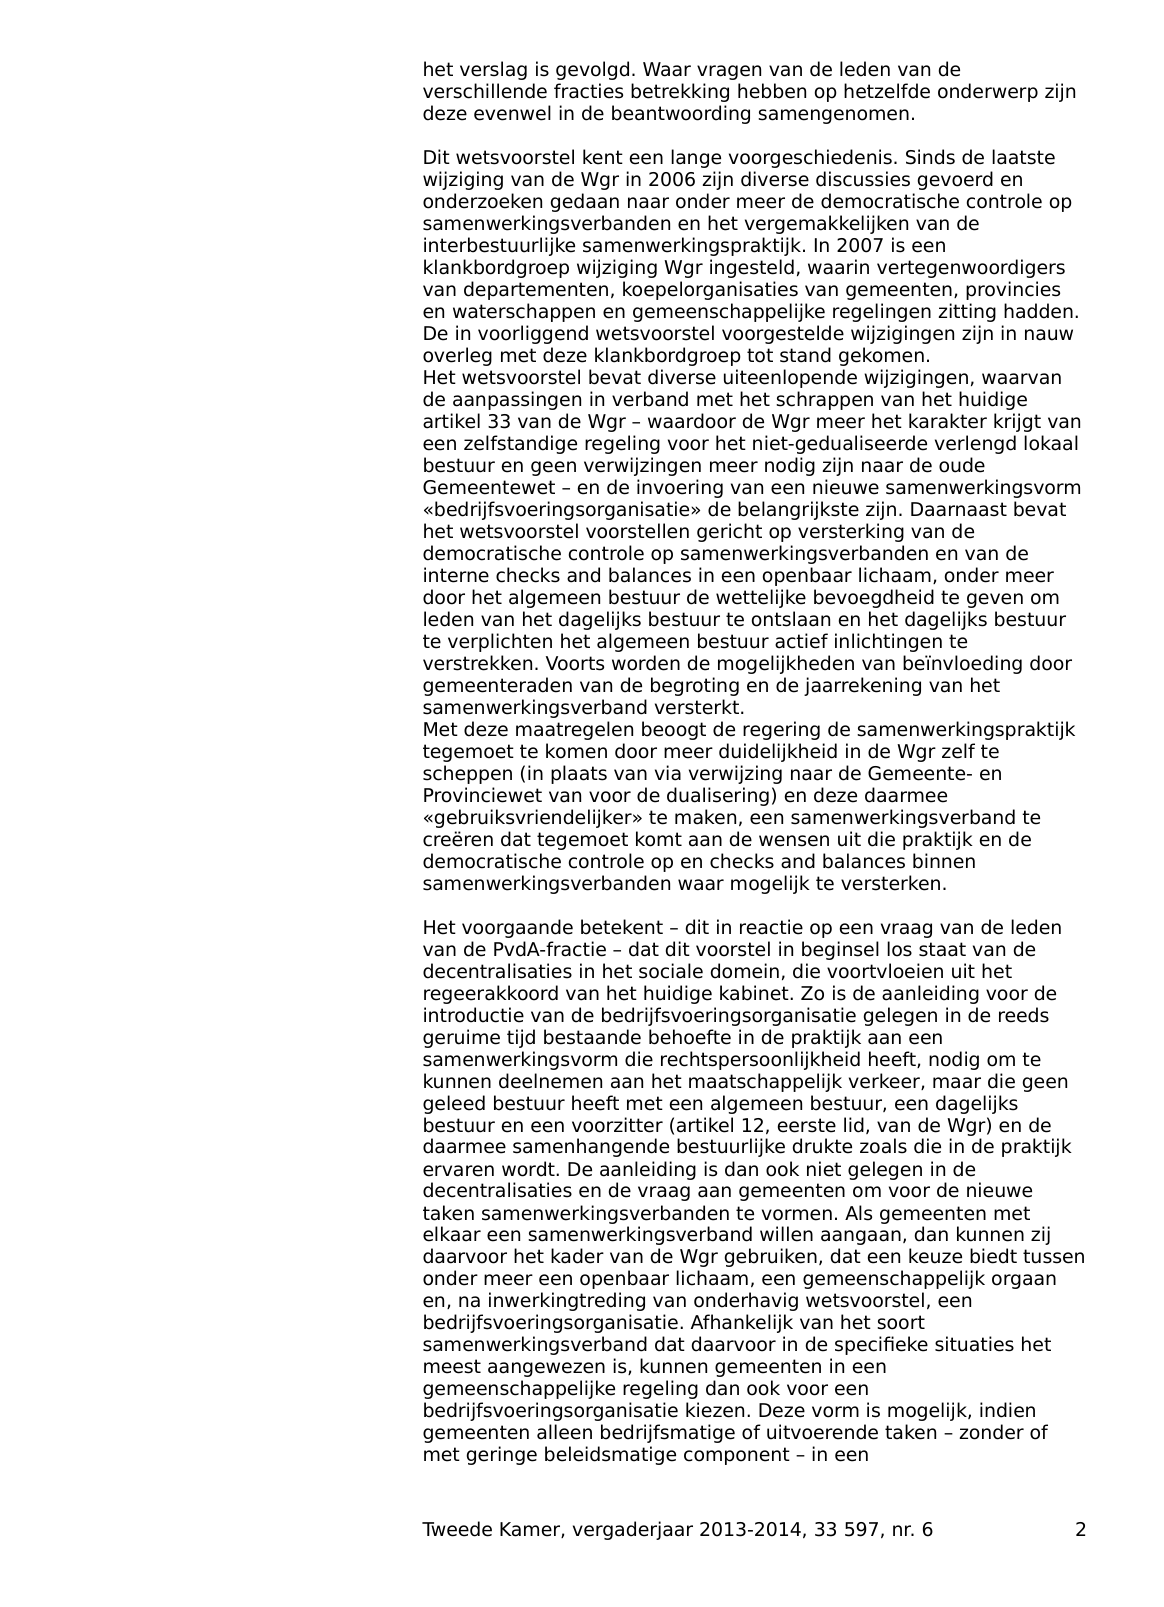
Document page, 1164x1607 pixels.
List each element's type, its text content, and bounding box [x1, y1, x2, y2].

text het verslag is gevolgd. Waar vragen van de leden van de verschillende fracties betrekking hebben op hetzelfde onderwerp zijn deze evenwel in de beantwoording samengenomen. [422, 59, 1087, 125]
text Het voorgaande betekent – dit in reactie op een vraag van de leden van de PvdA-fractie – dat dit voorstel in beginsel los staat van de decentralisaties in het sociale domein, die voortvloeien uit het regeerakkoord van het huidige kabinet. Zo is de aanleiding voor de introductie van de bedrijfsvoeringsorganisatie gelegen in de reeds geruime tijd bestaande behoefte in de praktijk aan een samenwerkingsvorm die rechtspersoonlijkheid heeft, nodig om te kunnen deelnemen aan het maatschappelijk verkeer, maar die geen geleed bestuur heeft met een algemeen bestuur, een dagelijks bestuur en een voorzitter (artikel 12, eerste lid, van de Wgr) en de daarmee samenhangende bestuurlijke drukte zoals die in de praktijk ervaren wordt. De aanleiding is dan ook niet gelegen in de decentralisaties en de vraag aan gemeenten om voor de nieuwe taken samenwerkingsverbanden te vormen. Als gemeenten met elkaar een samenwerkingsverband willen aangaan, dan kunnen zij daarvoor het kader van de Wgr gebruiken, dat een keuze biedt tussen onder meer een openbaar lichaam, een gemeenschappelijk orgaan en, na inwerkingtreding van onderhavig wetsvoorstel, een bedrijfsvoeringsorganisatie. Afhankelijk van het soort samenwerkingsverband dat daarvoor in de specifieke situaties het meest aangewezen is, kunnen gemeenten in een gemeenschappelijke regeling dan ook voor een bedrijfsvoeringsorganisatie kiezen. Deze vorm is mogelijk, indien gemeenten alleen bedrijfsmatige of uitvoerende taken – zonder of met geringe beleidsmatige component – in een [422, 917, 1087, 1466]
text Dit wetsvoorstel kent een lange voorgeschiedenis. Sinds de laatste wijziging van de Wgr in 2006 zijn diverse discussies gevoerd en onderzoeken gedaan naar onder meer de democratische controle op samenwerkingsverbanden en het vergemakkelijken van de interbestuurlijke samenwerkingspraktijk. In 2007 is een klankbordgroep wijziging Wgr ingesteld, waarin vertegenwoordigers van departementen, koepelorganisaties van gemeenten, provincies en waterschappen en gemeenschappelijke regelingen zitting hadden. De in voorliggend wetsvoorstel voorgestelde wijzigingen zijn in nauw overleg met deze klankbordgroep tot stand gekomen. [422, 147, 1087, 367]
text Met deze maatregelen beoogt de regering de samenwerkingspraktijk tegemoet te komen door meer duidelijkheid in de Wgr zelf te scheppen (in plaats van via verwijzing naar de Gemeente- en Provinciewet van voor de dualisering) en deze daarmee «gebruiksvriendelijker» te maken, een samenwerkingsverband te creëren dat tegemoet komt aan de wensen uit die praktijk en de democratische controle op en checks and balances binnen samenwerkingsverbanden waar mogelijk te versterken. [422, 719, 1087, 894]
text Het wetsvoorstel bevat diverse uiteenlopende wijzigingen, waarvan de aanpassingen in verband met het schrappen van het huidige artikel 33 van de Wgr – waardoor de Wgr meer het karakter krijgt van een zelfstandige regeling voor het niet-gedualiseerde verlengd lokaal bestuur en geen verwijzingen meer nodig zijn naar de oude Gemeentewet – en de invoering van een nieuwe samenwerkingsvorm «bedrijfsvoeringsorganisatie» de belangrijkste zijn. Daarnaast bevat het wetsvoorstel voorstellen gericht op versterking van de democratische controle op samenwerkingsverbanden en van de interne checks and balances in een openbaar lichaam, onder meer door het algemeen bestuur de wettelijke bevoegdheid te geven om leden van het dagelijks bestuur te ontslaan en het dagelijks bestuur te verplichten het algemeen bestuur actief inlichtingen te verstrekken. Voorts worden de mogelijkheden van beïnvloeding door gemeenteraden van de begroting en de jaarrekening van het samenwerkingsverband versterkt. [422, 367, 1087, 719]
